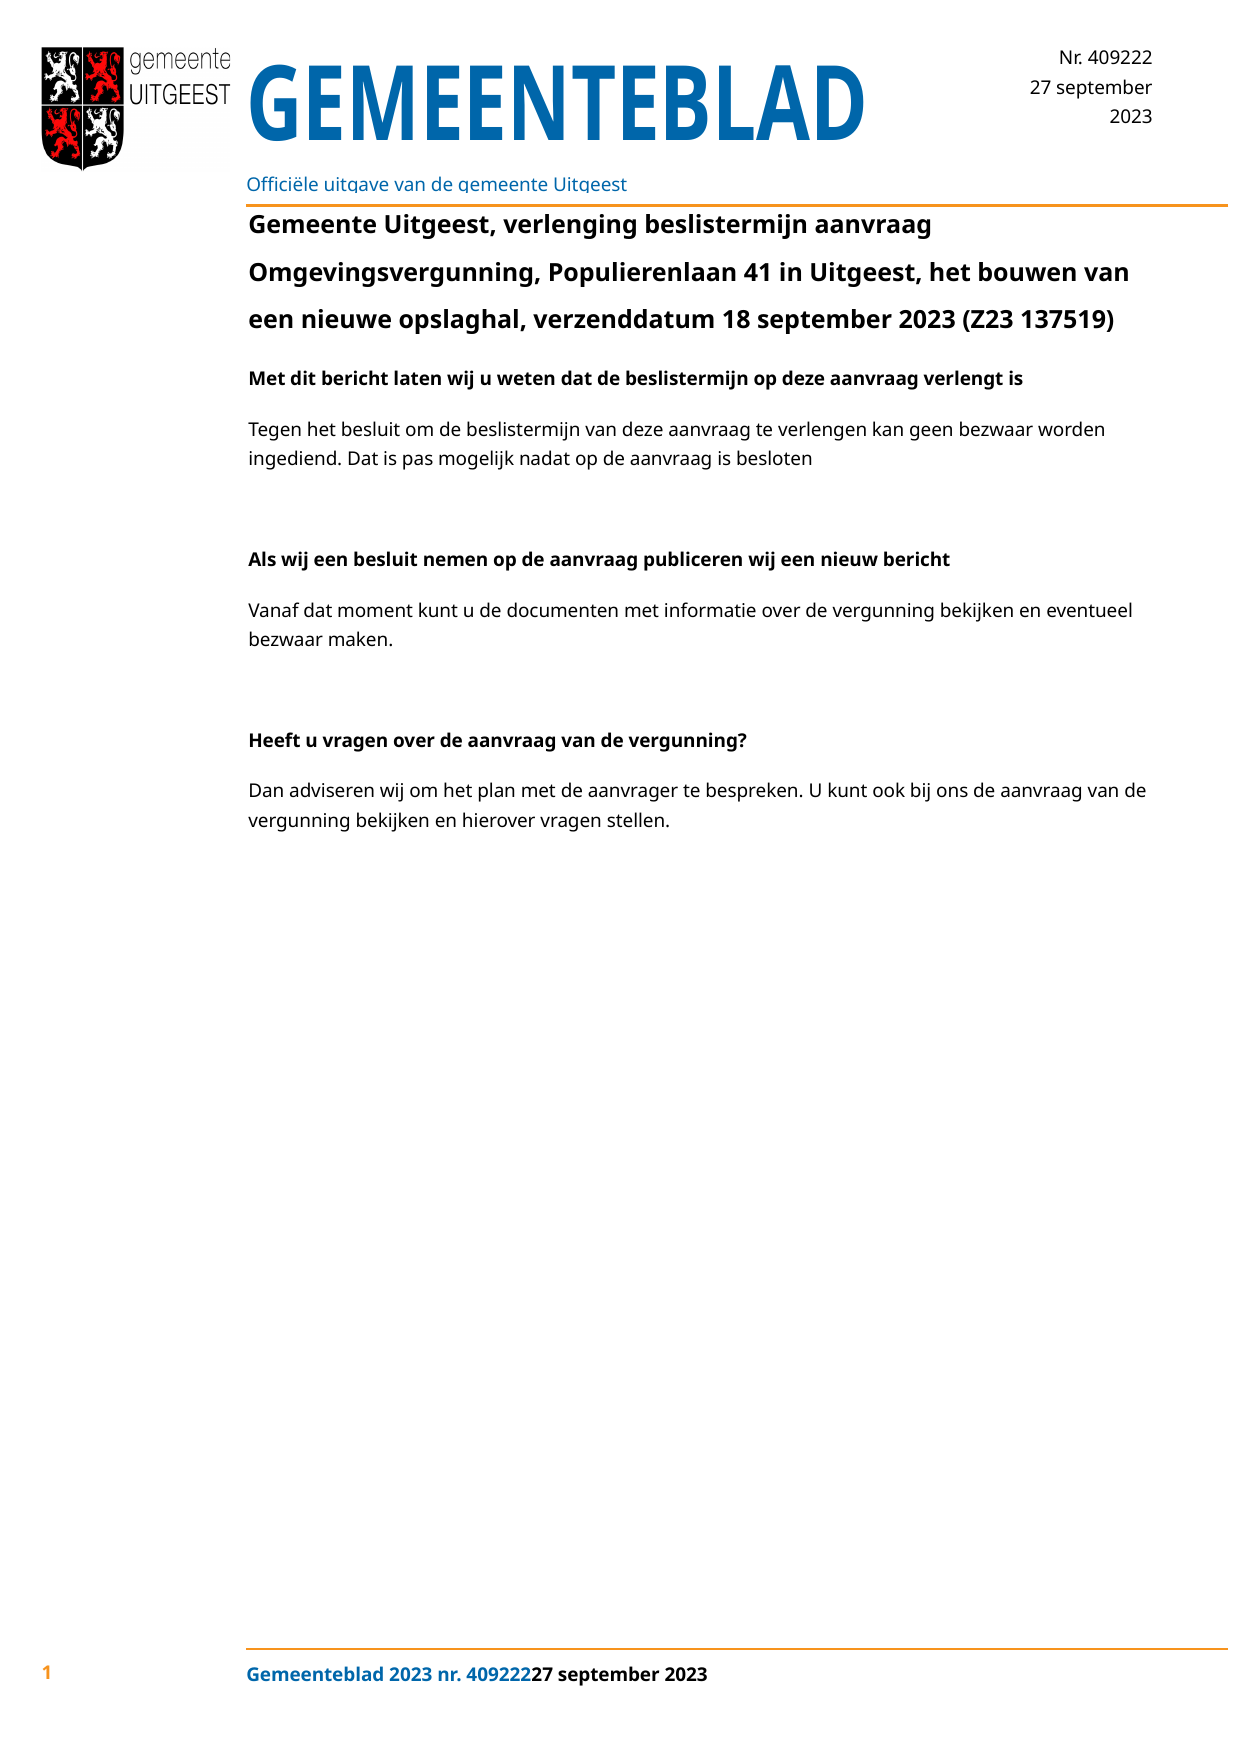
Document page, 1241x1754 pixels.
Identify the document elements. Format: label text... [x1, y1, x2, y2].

picture [41, 47, 231, 172]
text Met dit bericht laten wij u weten dat de beslistermijn op deze aanvraag verlengt is [248, 366, 1152, 391]
text Gemeente Uitgeest, verlenging beslistermijn aanvraag Omgevingsvergunning, Populierenlaan 41 in Uitgeest, het bouwen van een nieuwe opslaghal, verzenddatum 18 september 2023 (Z23 137519) [248, 207, 1152, 336]
text Tegen het besluit om de beslistermijn van deze aanvraag te verlengen kan geen bezwaar worden ingediend. Dat is pas mogelijk nadat op de aanvraag is besloten [248, 416, 1152, 471]
text Heeft u vragen over de aanvraag van de vergunning? [248, 727, 1152, 753]
text Dan adviseren wij om het plan met de aanvrager te bespreken. U kunt ook bij ons de aanvraag van de vergunning bekijken en hierover vragen stellen. [248, 778, 1152, 833]
text Als wij een besluit nemen op de aanvraag publiceren wij een nieuw bericht [248, 546, 1152, 572]
text Vanaf dat moment kunt u de documenten met informatie over de vergunning bekijken en eventueel bezwaar maken. [248, 597, 1152, 652]
